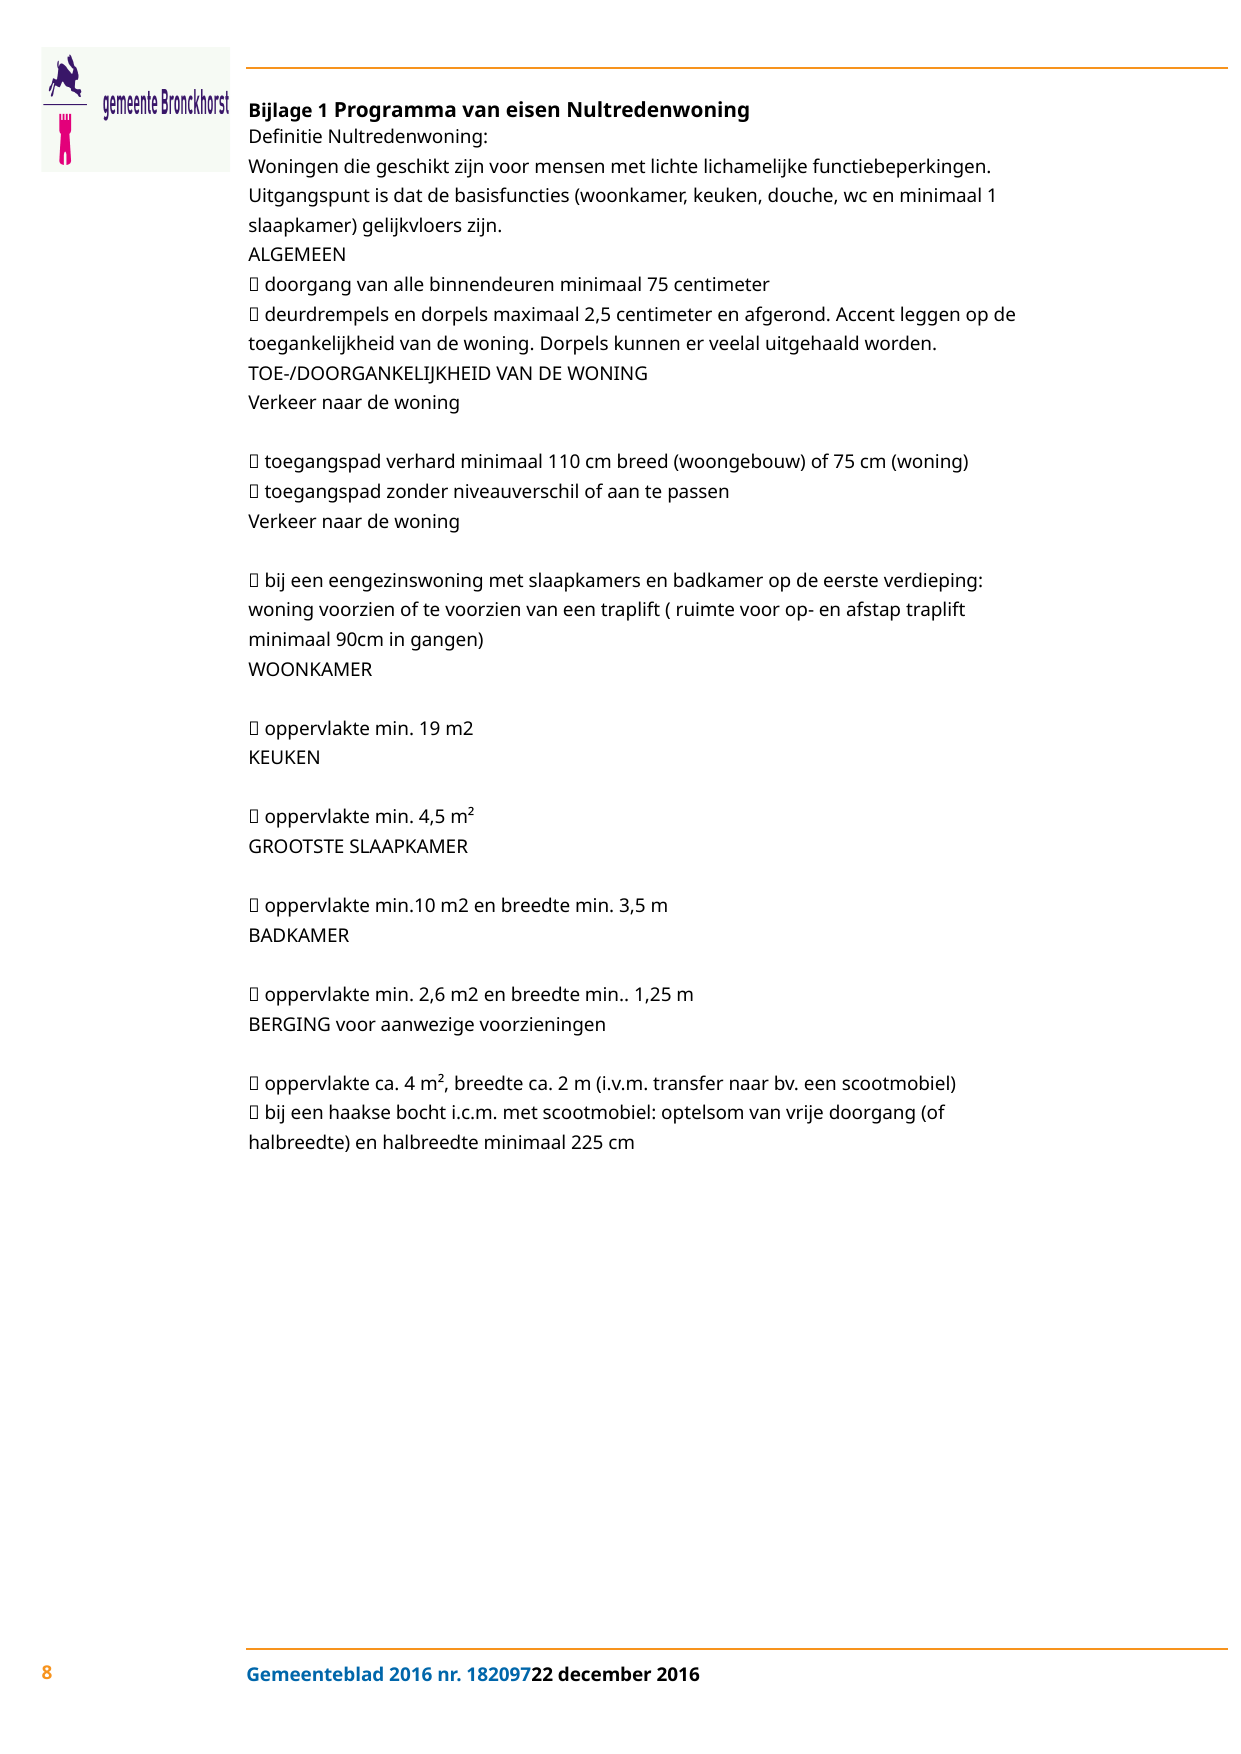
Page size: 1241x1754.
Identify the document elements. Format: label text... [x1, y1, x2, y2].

text BADKAMER [248, 922, 1152, 948]
text slaapkamer) gelijkvloers zijn. [248, 212, 1152, 238]
text Verkeer naar de woning [248, 508, 1152, 534]
text woning voorzien of te voorzien van een traplift ( ruimte voor op- en afstap traplift [248, 597, 1152, 622]
text Bijlage 1 Programma van eisen Nultredenwoning [248, 95, 1152, 123]
text BERGING voor aanwezige voorzieningen [248, 1011, 1152, 1037]
text  bij een haakse bocht i.c.m. met scootmobiel: optelsom van vrije doorgang (of [248, 1099, 1152, 1125]
text  toegangspad verhard minimaal 110 cm breed (woongebouw) of 75 cm (woning) [248, 449, 1152, 474]
text  oppervlakte min. 2,6 m2 en breedte min.. 1,25 m [248, 981, 1152, 1007]
text GROOTSTE SLAAPKAMER [248, 833, 1152, 859]
text WOONKAMER [248, 656, 1152, 682]
picture [41, 47, 231, 172]
text  deurdrempels en dorpels maximaal 2,5 centimeter en afgerond. Accent leggen op de [248, 301, 1152, 327]
text minimaal 90cm in gangen) [248, 626, 1152, 652]
text Verkeer naar de woning [248, 389, 1152, 415]
text toegankelijkheid van de woning. Dorpels kunnen er veelal uitgehaald worden. [248, 330, 1152, 356]
text  doorgang van alle binnendeuren minimaal 75 centimeter [248, 271, 1152, 297]
text  oppervlakte min. 19 m2 [248, 715, 1152, 741]
text  toegangspad zonder niveauverschil of aan te passen [248, 478, 1152, 504]
text  oppervlakte min. 4,5 m² [248, 804, 1152, 829]
text TOE-/DOORGANKELIJKHEID VAN DE WONING [248, 360, 1152, 386]
text  oppervlakte ca. 4 m², breedte ca. 2 m (i.v.m. transfer naar bv. een scootmobiel) [248, 1070, 1152, 1096]
text KEUKEN [248, 744, 1152, 770]
text halbreedte) en halbreedte minimaal 225 cm [248, 1129, 1152, 1155]
text Woningen die geschikt zijn voor mensen met lichte lichamelijke functiebeperkingen. [248, 153, 1152, 179]
text  bij een eengezinswoning met slaapkamers en badkamer op de eerste verdieping: [248, 567, 1152, 593]
text Definitie Nultredenwoning: [248, 123, 1152, 149]
text  oppervlakte min.10 m2 en breedte min. 3,5 m [248, 892, 1152, 918]
text ALGEMEEN [248, 242, 1152, 267]
text Uitgangspunt is dat de basisfuncties (woonkamer, keuken, douche, wc en minimaal 1 [248, 182, 1152, 208]
